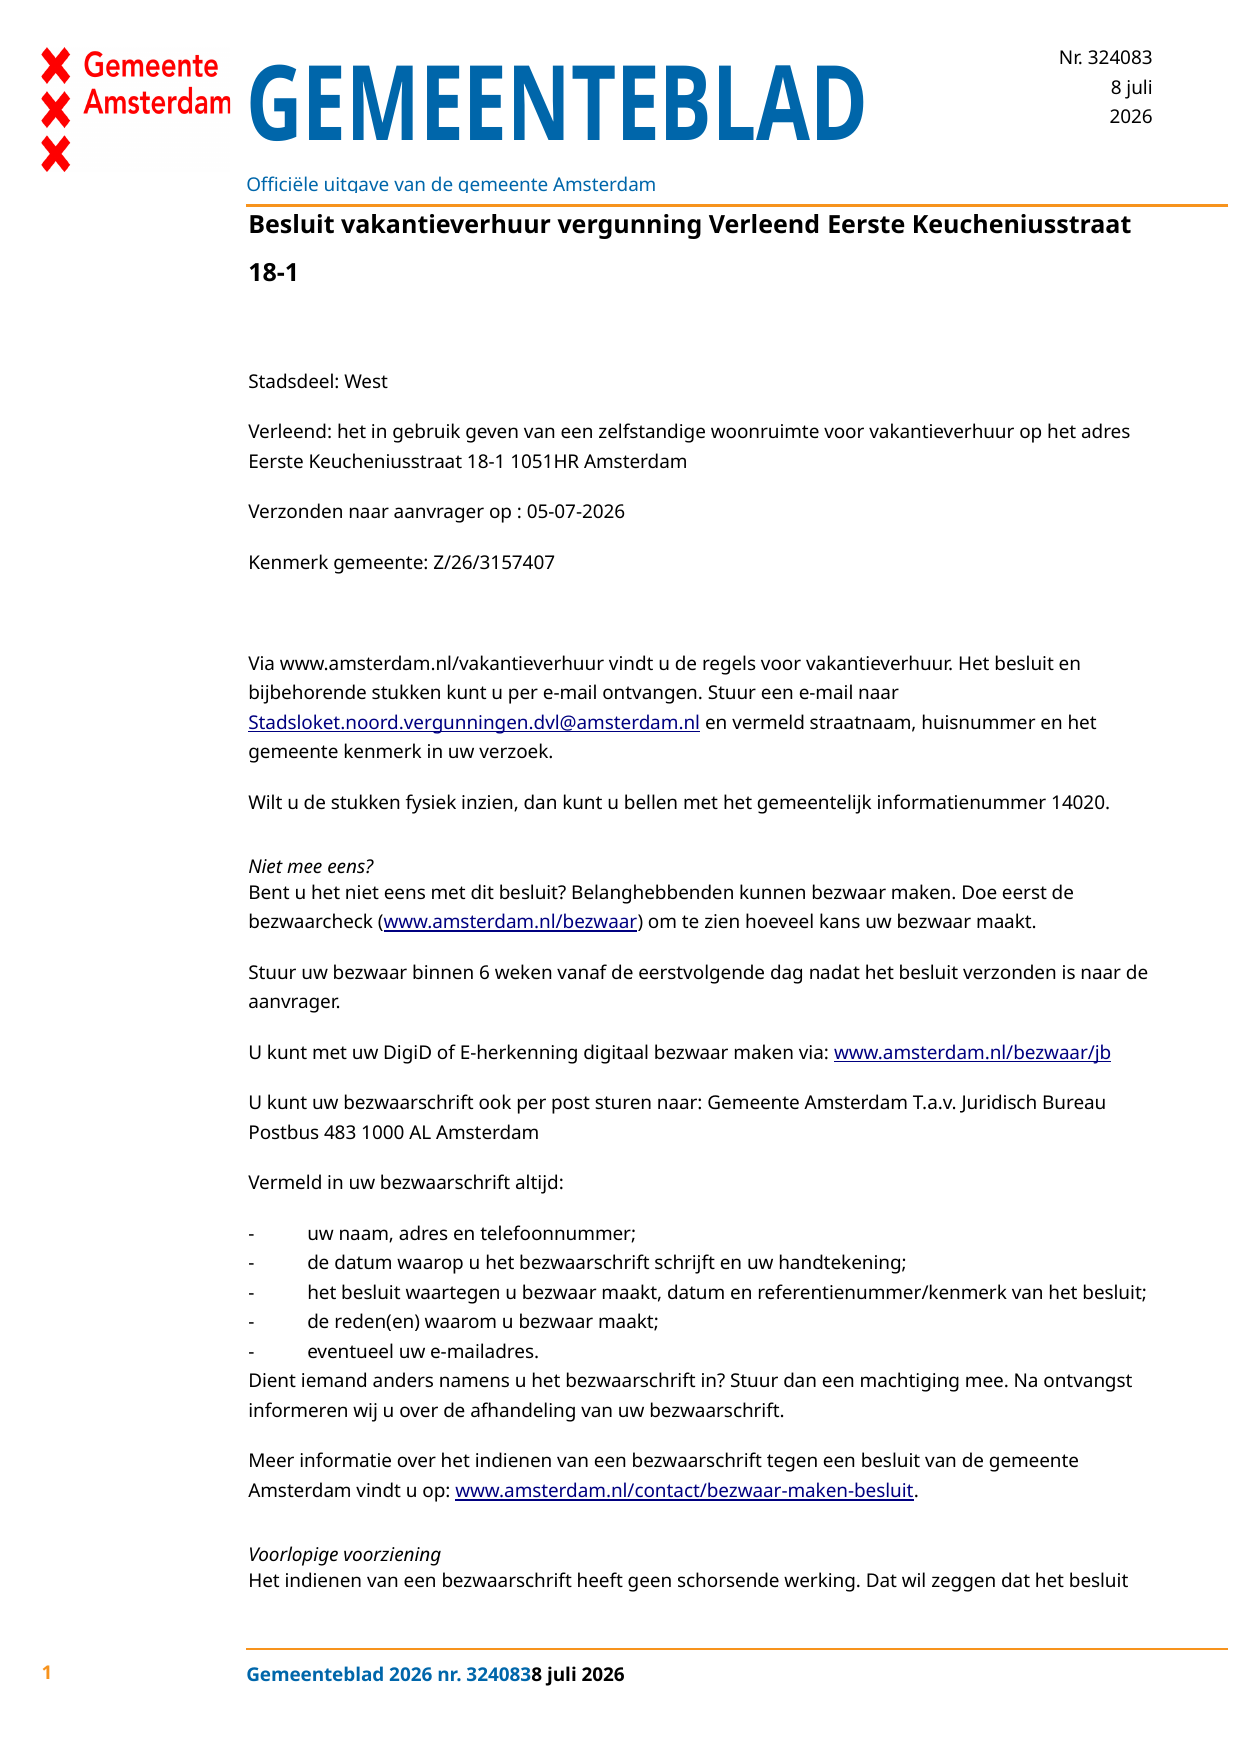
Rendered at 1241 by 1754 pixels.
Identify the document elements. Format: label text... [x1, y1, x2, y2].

text Het indienen van een bezwaarschrift heeft geen schorsende werking. Dat wil zeggen dat het besluit [248, 1567, 1152, 1593]
picture [41, 47, 231, 172]
text Stadsdeel: West [248, 368, 1152, 394]
text Verleend: het in gebruik geven van een zelfstandige woonruimte voor vakantieverhuur op het adres Eerste Keucheniusstraat 18-1 1051HR Amsterdam [248, 419, 1152, 474]
text Verzonden naar aanvrager op : 05-07-2026 [248, 499, 1152, 524]
list uw naam, adres en telefoonnummer; [248, 1220, 1152, 1245]
text Meer informatie over het indienen van een bezwaarschrift tegen een besluit van de gemeente Amsterdam vindt u op: www.amsterdam.nl/contact/bezwaar-maken-besluit. [248, 1448, 1152, 1503]
list het besluit waartegen u bezwaar maakt, datum en referentienummer/kenmerk van het besluit; [248, 1279, 1152, 1304]
list de datum waarop u het bezwaarschrift schrijft en uw handtekening; [248, 1249, 1152, 1275]
list eventueel uw e-mailadres. [248, 1338, 1152, 1364]
text Vermeld in uw bezwaarschrift altijd: [248, 1169, 1152, 1195]
text Kenmerk gemeente: Z/26/3157407 [248, 549, 1152, 575]
text Niet mee eens? [248, 853, 1152, 879]
text Dient iemand anders namens u het bezwaarschrift in? Stuur dan een machtiging mee. Na ontvangst informeren wij u over de afhandeling van uw bezwaarschrift. [248, 1368, 1152, 1423]
text Bent u het niet eens met dit besluit? Belanghebbenden kunnen bezwaar maken. Doe eerst de bezwaarcheck (www.amsterdam.nl/bezwaar) om te zien hoeveel kans uw bezwaar maakt. [248, 879, 1152, 934]
text Voorlopige voorziening [248, 1541, 1152, 1567]
text Besluit vakantieverhuur vergunning Verleend Eerste Keucheniusstraat 18-1 [248, 207, 1152, 288]
text U kunt met uw DigiD of E-herkenning digitaal bezwaar maken via: www.amsterdam.nl/bezwaar/jb [248, 1039, 1152, 1064]
text Via www.amsterdam.nl/vakantieverhuur vindt u de regels voor vakantieverhuur. Het besluit en bijbehorende stukken kunt u per e-mail ontvangen. Stuur een e-mail naar Stadsloket.noord.vergunningen.dvl@amsterdam.nl en vermeld straatnaam, huisnummer en het gemeente kenmerk in uw verzoek. [248, 650, 1152, 764]
list de reden(en) waarom u bezwaar maakt; [248, 1308, 1152, 1334]
text U kunt uw bezwaarschrift ook per post sturen naar: Gemeente Amsterdam T.a.v. Juridisch Bureau Postbus 483 1000 AL Amsterdam [248, 1089, 1152, 1144]
text Stuur uw bezwaar binnen 6 weken vanaf de eerstvolgende dag nadat het besluit verzonden is naar de aanvrager. [248, 959, 1152, 1014]
text Wilt u de stukken fysiek inzien, dan kunt u bellen met het gemeentelijk informatienummer 14020. [248, 789, 1152, 815]
